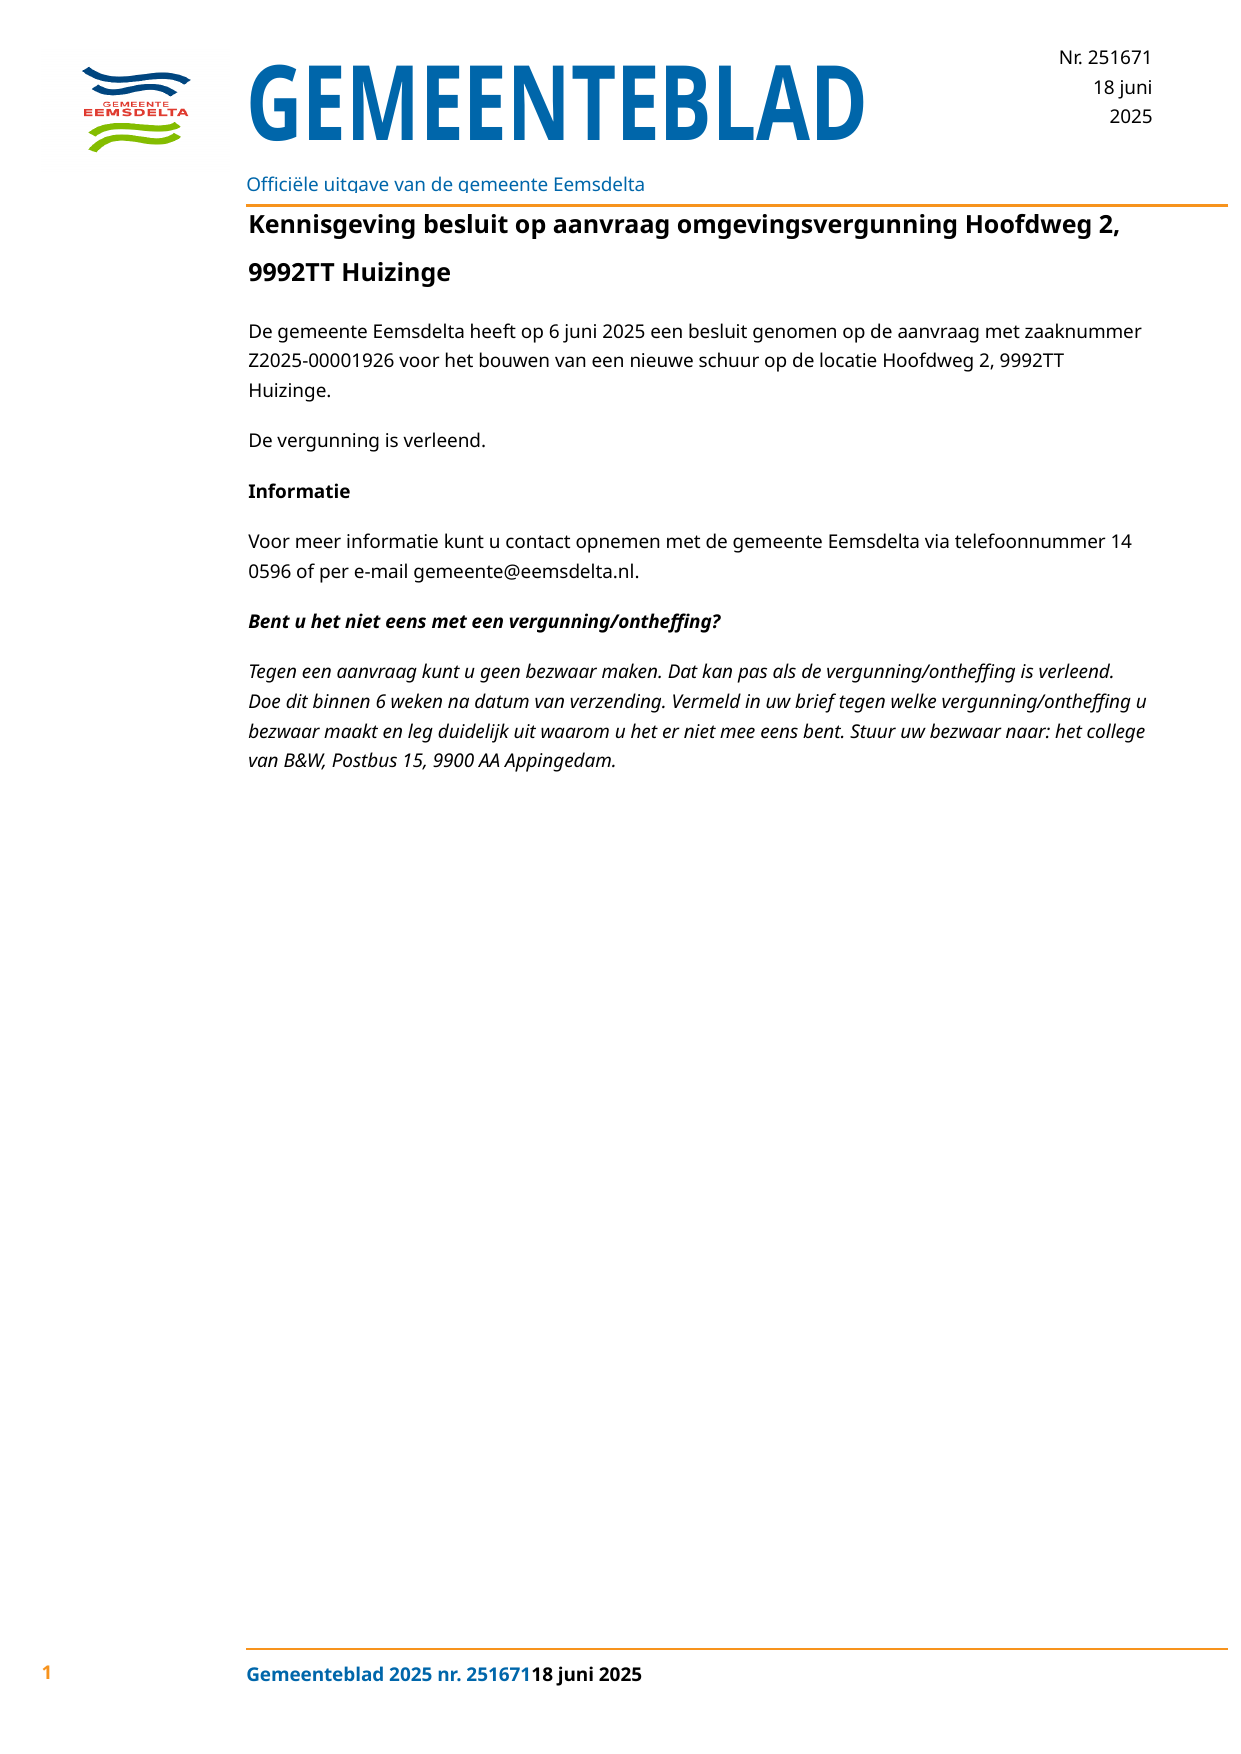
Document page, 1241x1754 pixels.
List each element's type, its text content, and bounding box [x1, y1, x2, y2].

text Voor meer informatie kunt u contact opnemen met de gemeente Eemsdelta via telefoonnummer 14 0596 of per e-mail gemeente@eemsdelta.nl. [248, 528, 1152, 584]
text Tegen een aanvraag kunt u geen bezwaar maken. Dat kan pas als de vergunning/ontheffing is verleend. Doe dit binnen 6 weken na datum van verzending. Vermeld in uw brief tegen welke vergunning/ontheffing u bezwaar maakt en leg duidelijk uit waarom u het er niet mee eens bent. Stuur uw bezwaar naar: het college van B&W, Postbus 15, 9900 AA Appingedam. [248, 659, 1152, 773]
text Informatie [248, 478, 1152, 504]
picture [41, 47, 231, 172]
text De gemeente Eemsdelta heeft op 6 juni 2025 een besluit genomen op de aanvraag met zaaknummer Z2025-00001926 voor het bouwen van een nieuwe schuur op de locatie Hoofdweg 2, 9992TT Huizinge. [248, 318, 1152, 403]
text De vergunning is verleend. [248, 427, 1152, 453]
text Kennisgeving besluit op aanvraag omgevingsvergunning Hoofdweg 2, 9992TT Huizinge [248, 207, 1152, 288]
text Bent u het niet eens met een vergunning/ontheffing? [248, 608, 1152, 634]
